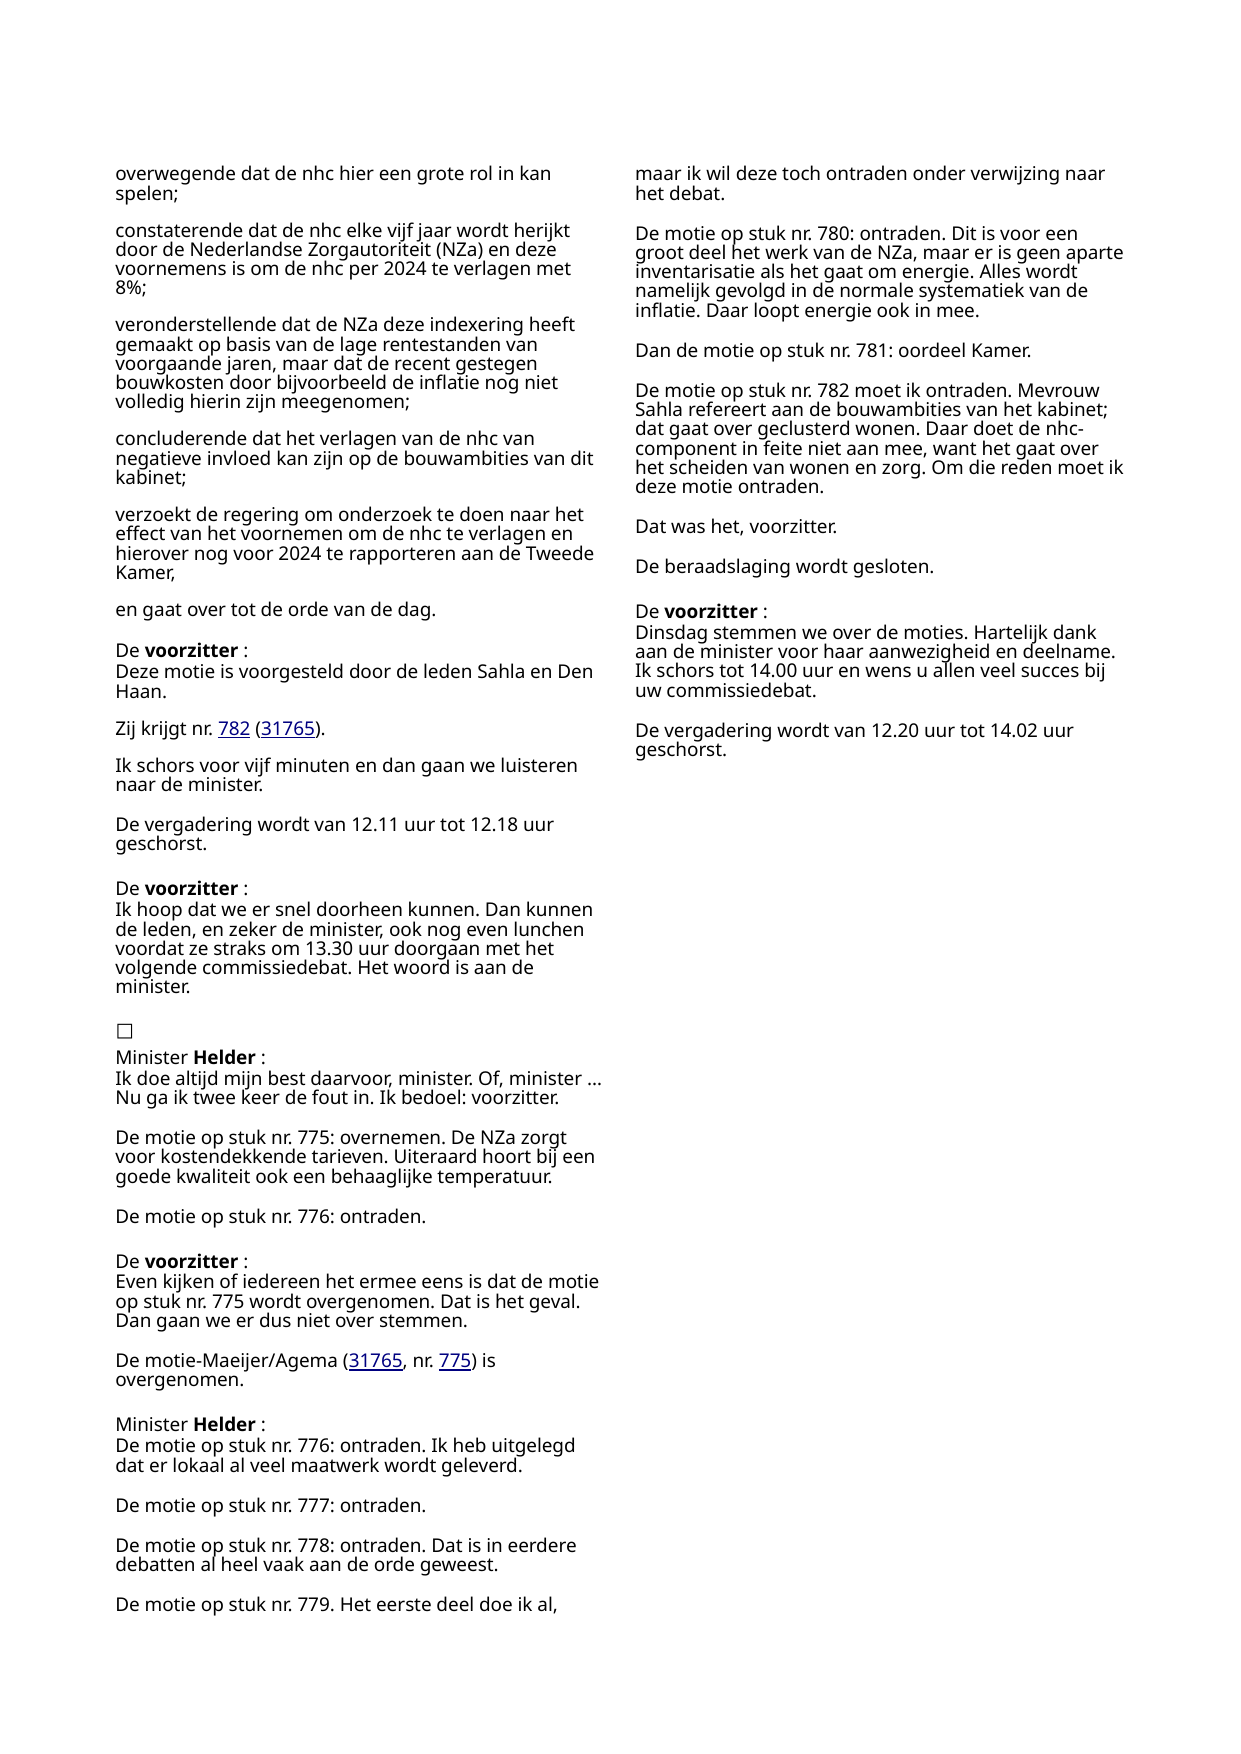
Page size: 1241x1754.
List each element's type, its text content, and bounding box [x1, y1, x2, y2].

text Dinsdag stemmen we over de moties. Hartelijk dank aan de minister voor haar aanwezigheid en deelname. Ik schors tot 14.00 uur en wens u allen veel succes bij uw commissiedebat. [635, 624, 1125, 701]
text De motie op stuk nr. 777: ontraden. [115, 1497, 605, 1516]
text Minister Helder : [115, 1412, 605, 1437]
text Zij krijgt nr. 782 (31765). [115, 720, 605, 739]
text Dat was het, voorzitter. [635, 518, 1125, 537]
text De voorzitter : [635, 598, 1125, 624]
text ⬜ [115, 1018, 605, 1044]
text De voorzitter : [115, 638, 605, 663]
text concluderende dat het verlagen van de nhc van negatieve invloed kan zijn op de bouwambities van dit kabinet; [115, 430, 605, 488]
text De motie op stuk nr. 775: overnemen. De NZa zorgt voor kostendekkende tarieven. Uiteraard hoort bij een goede kwaliteit ook een behaaglijke temperatuur. [115, 1129, 605, 1187]
text en gaat over tot de orde van de dag. [115, 601, 605, 620]
text Ik hoop dat we er snel doorheen kunnen. Dan kunnen de leden, en zeker de minister, ook nog even lunchen voordat ze straks om 13.30 uur doorgaan met het volgende commissiedebat. Het woord is aan de minister. [115, 901, 605, 998]
text De vergadering wordt van 12.11 uur tot 12.18 uur geschorst. [115, 816, 605, 855]
text constaterende dat de nhc elke vijf jaar wordt herijkt door de Nederlandse Zorgautoriteit (NZa) en deze voornemens is om de nhc per 2024 te verlagen met 8%; [115, 222, 605, 299]
text De motie op stuk nr. 780: ontraden. Dit is voor een groot deel het werk van de NZa, maar er is geen aparte inventarisatie als het gaat om energie. Alles wordt namelijk gevolgd in de normale systematiek van de inflatie. Daar loopt energie ook in mee. [635, 224, 1125, 321]
text De vergadering wordt van 12.20 uur tot 14.02 uur geschorst. [635, 722, 1125, 760]
text De motie op stuk nr. 776: ontraden. Ik heb uitgelegd dat er lokaal al veel maatwerk wordt geleverd. [115, 1437, 605, 1476]
text Ik schors voor vijf minuten en dan gaan we luisteren naar de minister. [115, 757, 605, 795]
text De motie-Maeijer/Agema (31765, nr. 775) is overgenomen. [115, 1352, 605, 1391]
text Minister Helder : [115, 1044, 605, 1070]
text Dan de motie op stuk nr. 781: oordeel Kamer. [635, 342, 1125, 361]
text overwegende dat de nhc hier een grote rol in kan spelen; [115, 165, 605, 204]
text verzoekt de regering om onderzoek te doen naar het effect van het voornemen om de nhc te verlagen en hierover nog voor 2024 te rapporteren aan de Tweede Kamer, [115, 506, 605, 583]
text maar ik wil deze toch ontraden onder verwijzing naar het debat. [635, 165, 1125, 204]
text Deze motie is voorgesteld door de leden Sahla en Den Haan. [115, 663, 605, 702]
text Even kijken of iedereen het ermee eens is dat de motie op stuk nr. 775 wordt overgenomen. Dat is het geval. Dan gaan we er dus niet over stemmen. [115, 1273, 605, 1331]
text De motie op stuk nr. 778: ontraden. Dat is in eerdere debatten al heel vaak aan de orde geweest. [115, 1537, 605, 1575]
text De voorzitter : [115, 1248, 605, 1273]
text De motie op stuk nr. 779. Het eerste deel doe ik al, [115, 1596, 605, 1615]
text Ik doe altijd mijn best daarvoor, minister. Of, minister … Nu ga ik twee keer de fout in. Ik bedoel: voorzitter. [115, 1070, 605, 1108]
text De voorzitter : [115, 876, 605, 901]
text veronderstellende dat de NZa deze indexering heeft gemaakt op basis van de lage rentestanden van voorgaande jaren, maar dat de recent gestegen bouwkosten door bijvoorbeeld de inflatie nog niet volledig hierin zijn meegenomen; [115, 316, 605, 413]
text De motie op stuk nr. 776: ontraden. [115, 1208, 605, 1227]
text De beraadslaging wordt gesloten. [635, 558, 1125, 577]
text De motie op stuk nr. 782 moet ik ontraden. Mevrouw Sahla refereert aan de bouwambities van het kabinet; dat gaat over geclusterd wonen. Daar doet de nhc-component in feite niet aan mee, want het gaat over het scheiden van wonen en zorg. Om die reden moet ik deze motie ontraden. [635, 382, 1125, 497]
